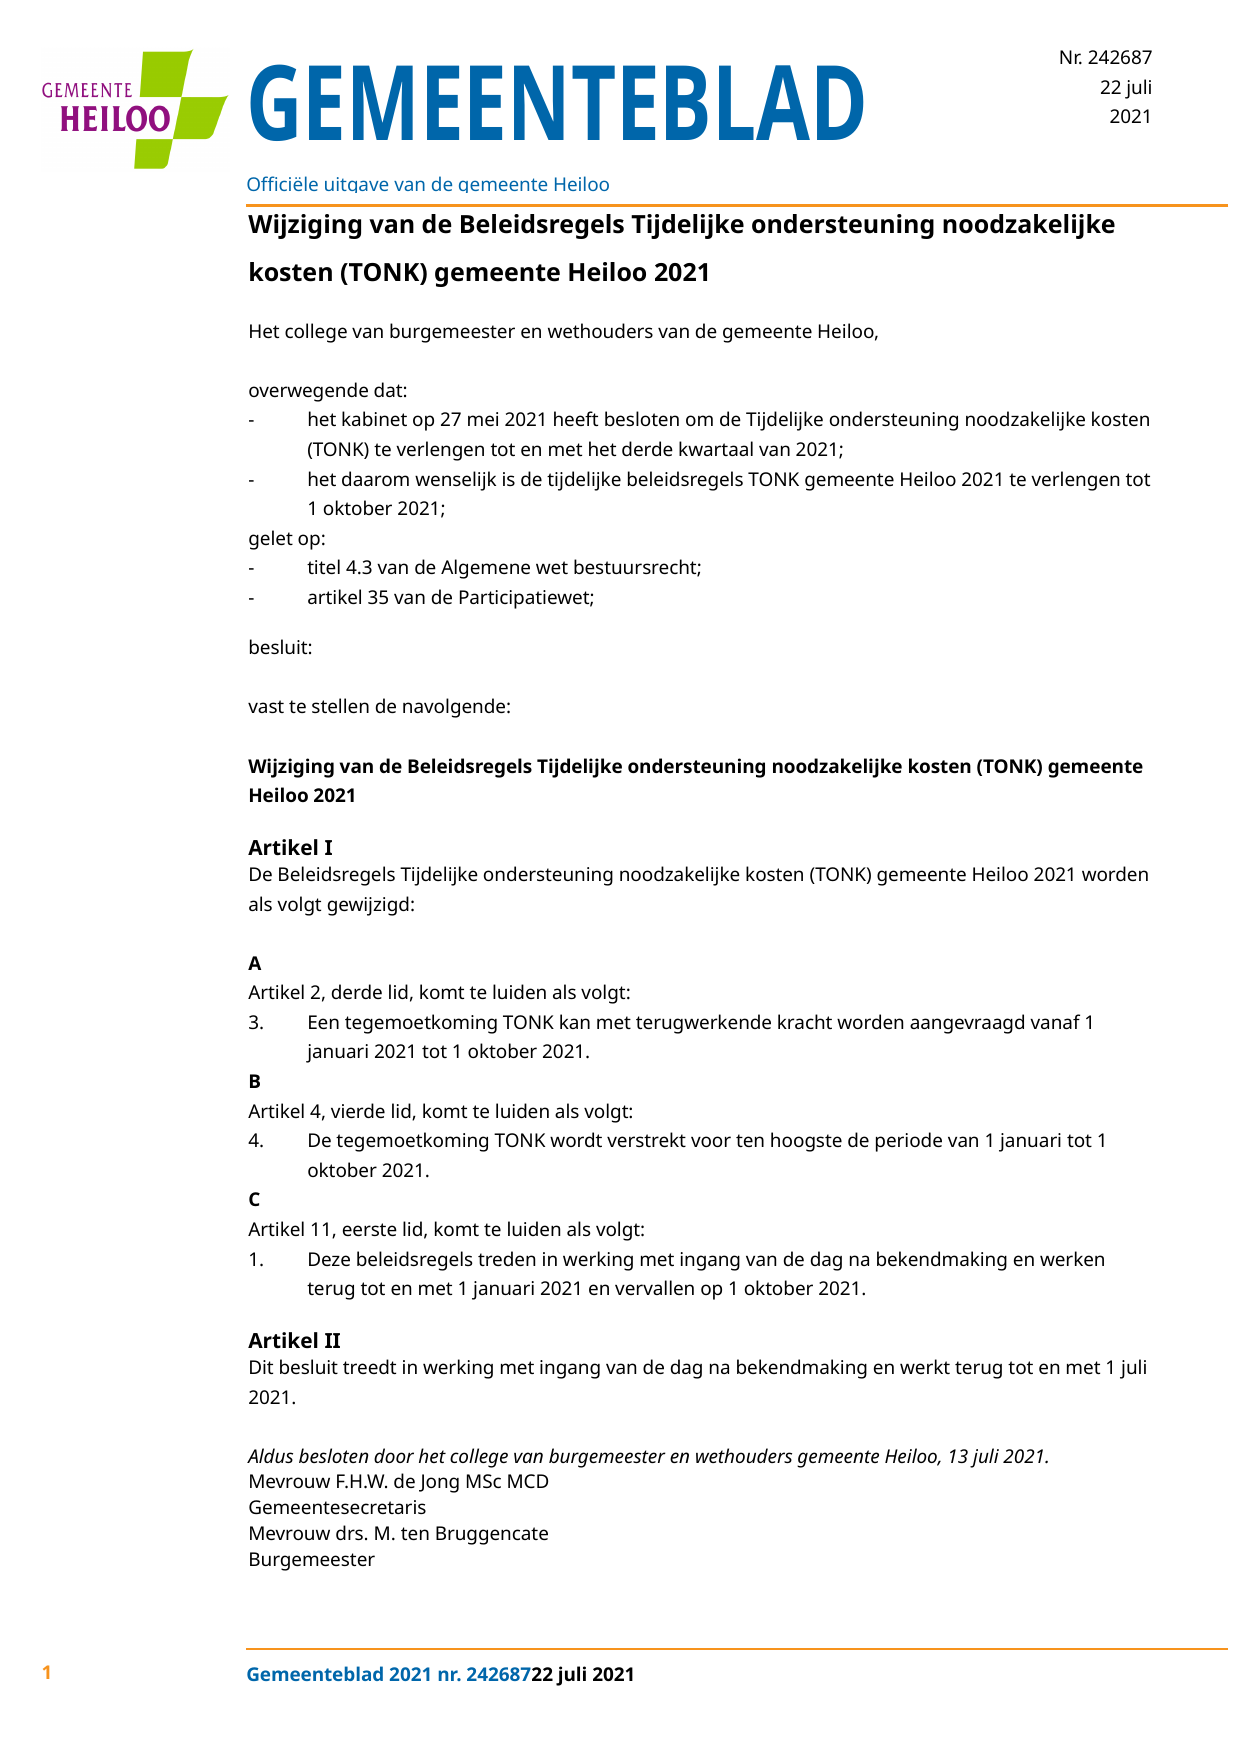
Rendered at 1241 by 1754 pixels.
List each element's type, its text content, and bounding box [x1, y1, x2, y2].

list Deze beleidsregels treden in werking met ingang van de dag na bekendmaking en werken terug tot en met 1 januari 2021 en vervallen op 1 oktober 2021. [248, 1246, 1152, 1301]
list Een tegemoetkoming TONK kan met terugwerkende kracht worden aangevraagd vanaf 1 januari 2021 tot 1 oktober 2021. [248, 1009, 1152, 1064]
text Artikel 2, derde lid, komt te luiden als volgt: [248, 979, 1152, 1005]
text Gemeentesecretaris [248, 1494, 1152, 1520]
text C [248, 1187, 1152, 1212]
text overwegende dat: [248, 377, 1152, 403]
text besluit: [248, 634, 1152, 660]
text vast te stellen de navolgende: [248, 694, 1152, 719]
text Mevrouw drs. M. ten Bruggencate [248, 1520, 1152, 1546]
text Dit besluit treedt in werking met ingang van de dag na bekendmaking en werkt terug tot en met 1 juli 2021. [248, 1354, 1152, 1409]
text Artikel 11, eerste lid, komt te luiden als volgt: [248, 1216, 1152, 1242]
text Wijziging van de Beleidsregels Tijdelijke ondersteuning noodzakelijke kosten (TONK) gemeente Heiloo 2021 [248, 207, 1152, 288]
text Aldus besloten door het college van burgemeester en wethouders gemeente Heiloo, 13 juli 2021. [248, 1443, 1152, 1469]
text Artikel II [248, 1326, 1152, 1354]
text Mevrouw F.H.W. de Jong MSc MCD [248, 1469, 1152, 1494]
list De tegemoetkoming TONK wordt verstrekt voor ten hoogste de periode van 1 januari tot 1 oktober 2021. [248, 1127, 1152, 1183]
text Artikel 4, vierde lid, komt te luiden als volgt: [248, 1098, 1152, 1124]
text A [248, 950, 1152, 976]
picture [41, 47, 231, 172]
text De Beleidsregels Tijdelijke ondersteuning noodzakelijke kosten (TONK) gemeente Heiloo 2021 worden als volgt gewijzigd: [248, 861, 1152, 917]
text B [248, 1068, 1152, 1094]
text Burgemeester [248, 1546, 1152, 1572]
text Het college van burgemeester en wethouders van de gemeente Heiloo, [248, 318, 1152, 344]
text Wijziging van de Beleidsregels Tijdelijke ondersteuning noodzakelijke kosten (TONK) gemeente Heiloo 2021 [248, 753, 1152, 808]
list het daarom wenselijk is de tijdelijke beleidsregels TONK gemeente Heiloo 2021 te verlengen tot 1 oktober 2021; [248, 466, 1152, 521]
list artikel 35 van de Participatiewet; [248, 584, 1152, 610]
list het kabinet op 27 mei 2021 heeft besloten om de Tijdelijke ondersteuning noodzakelijke kosten (TONK) te verlengen tot en met het derde kwartaal van 2021; [248, 407, 1152, 462]
list titel 4.3 van de Algemene wet bestuursrecht; [248, 554, 1152, 580]
text Artikel I [248, 833, 1152, 861]
text gelet op: [248, 525, 1152, 551]
